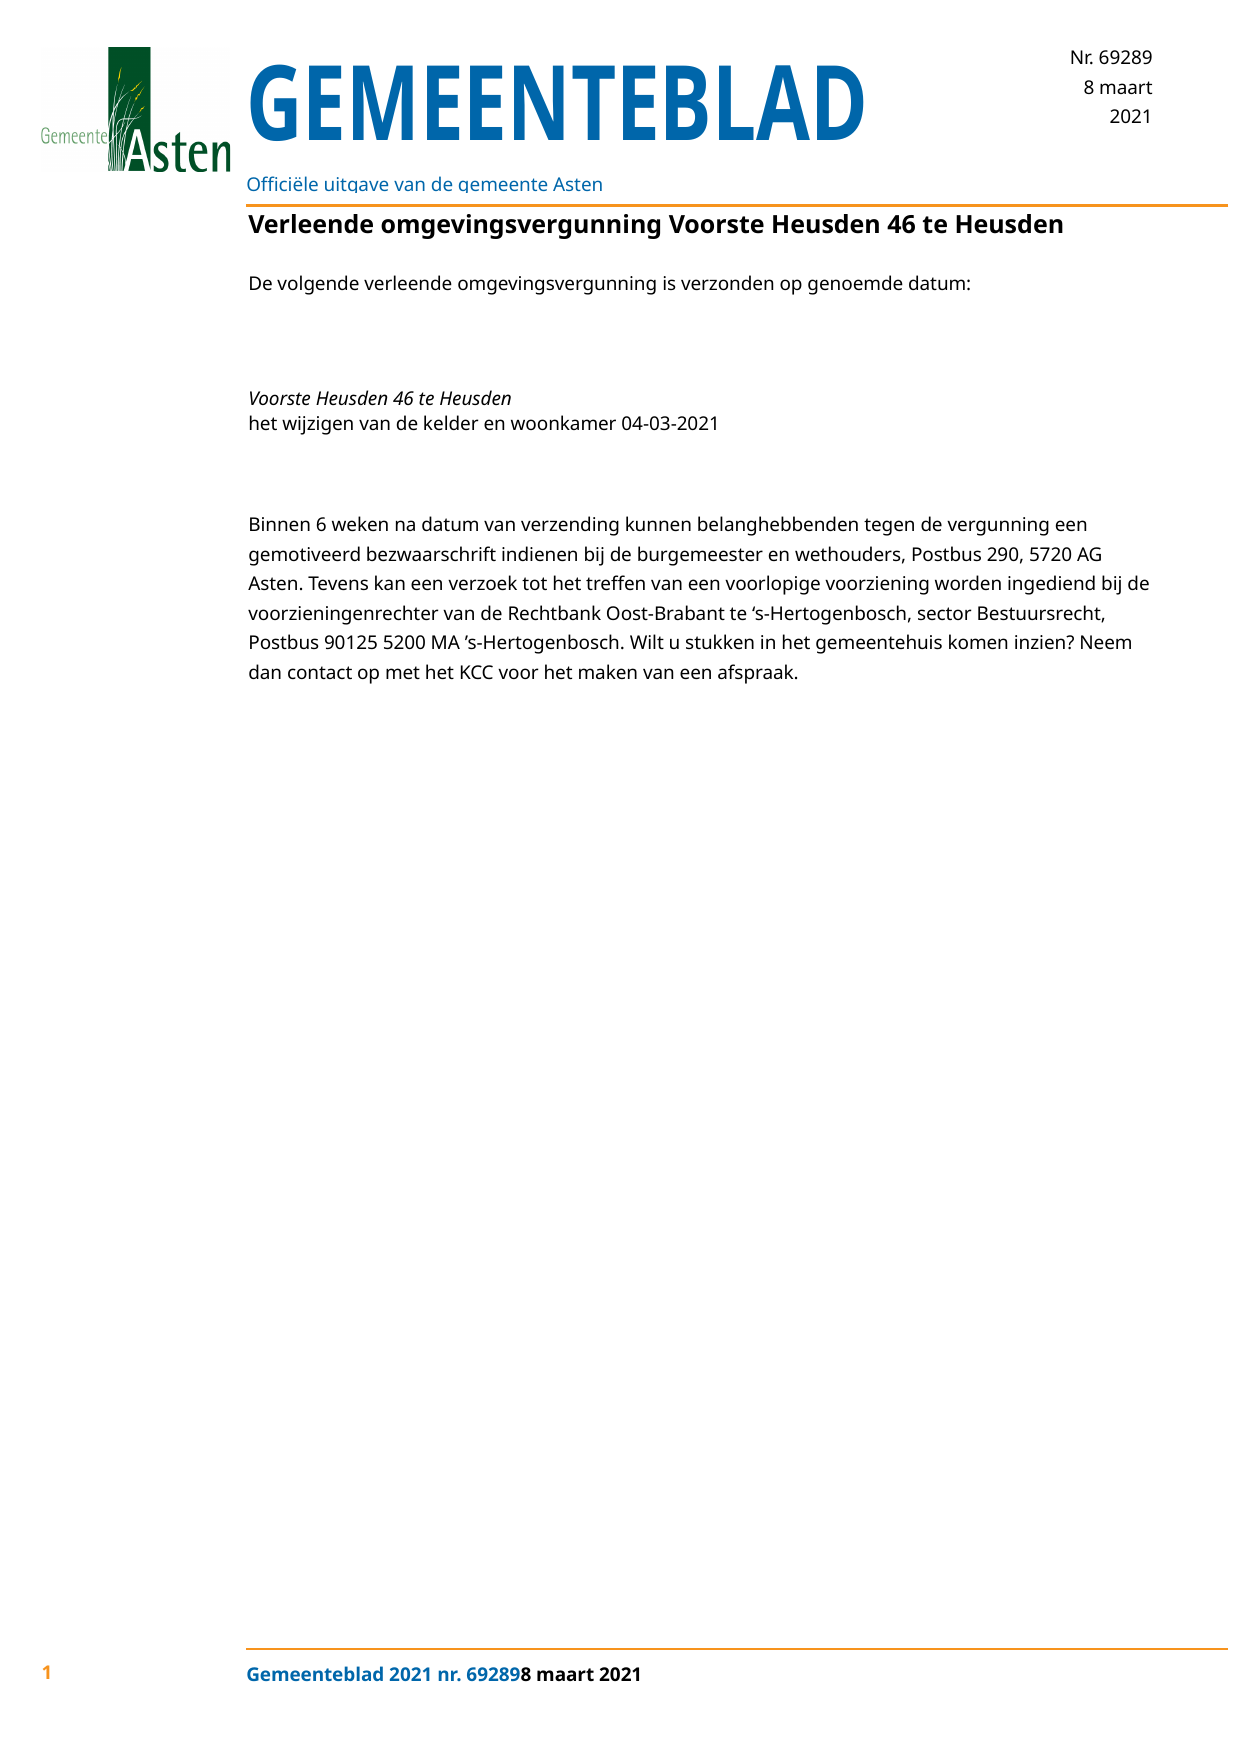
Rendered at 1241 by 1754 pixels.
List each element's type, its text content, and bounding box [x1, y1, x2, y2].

text Voorste Heusden 46 te Heusden [248, 385, 1152, 410]
picture [41, 47, 231, 172]
text het wijzigen van de kelder en woonkamer 04-03-2021 [248, 410, 1152, 436]
text Verleende omgevingsvergunning Voorste Heusden 46 te Heusden [248, 207, 1152, 241]
text De volgende verleende omgevingsvergunning is verzonden op genoemde datum: [248, 270, 1152, 296]
text Binnen 6 weken na datum van verzending kunnen belanghebbenden tegen de vergunning een gemotiveerd bezwaarschrift indienen bij de burgemeester en wethouders, Postbus 290, 5720 AG Asten. Tevens kan een verzoek tot het treffen van een voorlopige voorziening worden ingediend bij de voorzieningenrechter van de Rechtbank Oost-Brabant te ‘s-Hertogenbosch, sector Bestuursrecht, Postbus 90125 5200 MA ’s-Hertogenbosch. Wilt u stukken in het gemeentehuis komen inzien? Neem dan contact op met het KCC voor het maken van een afspraak. [248, 511, 1152, 685]
